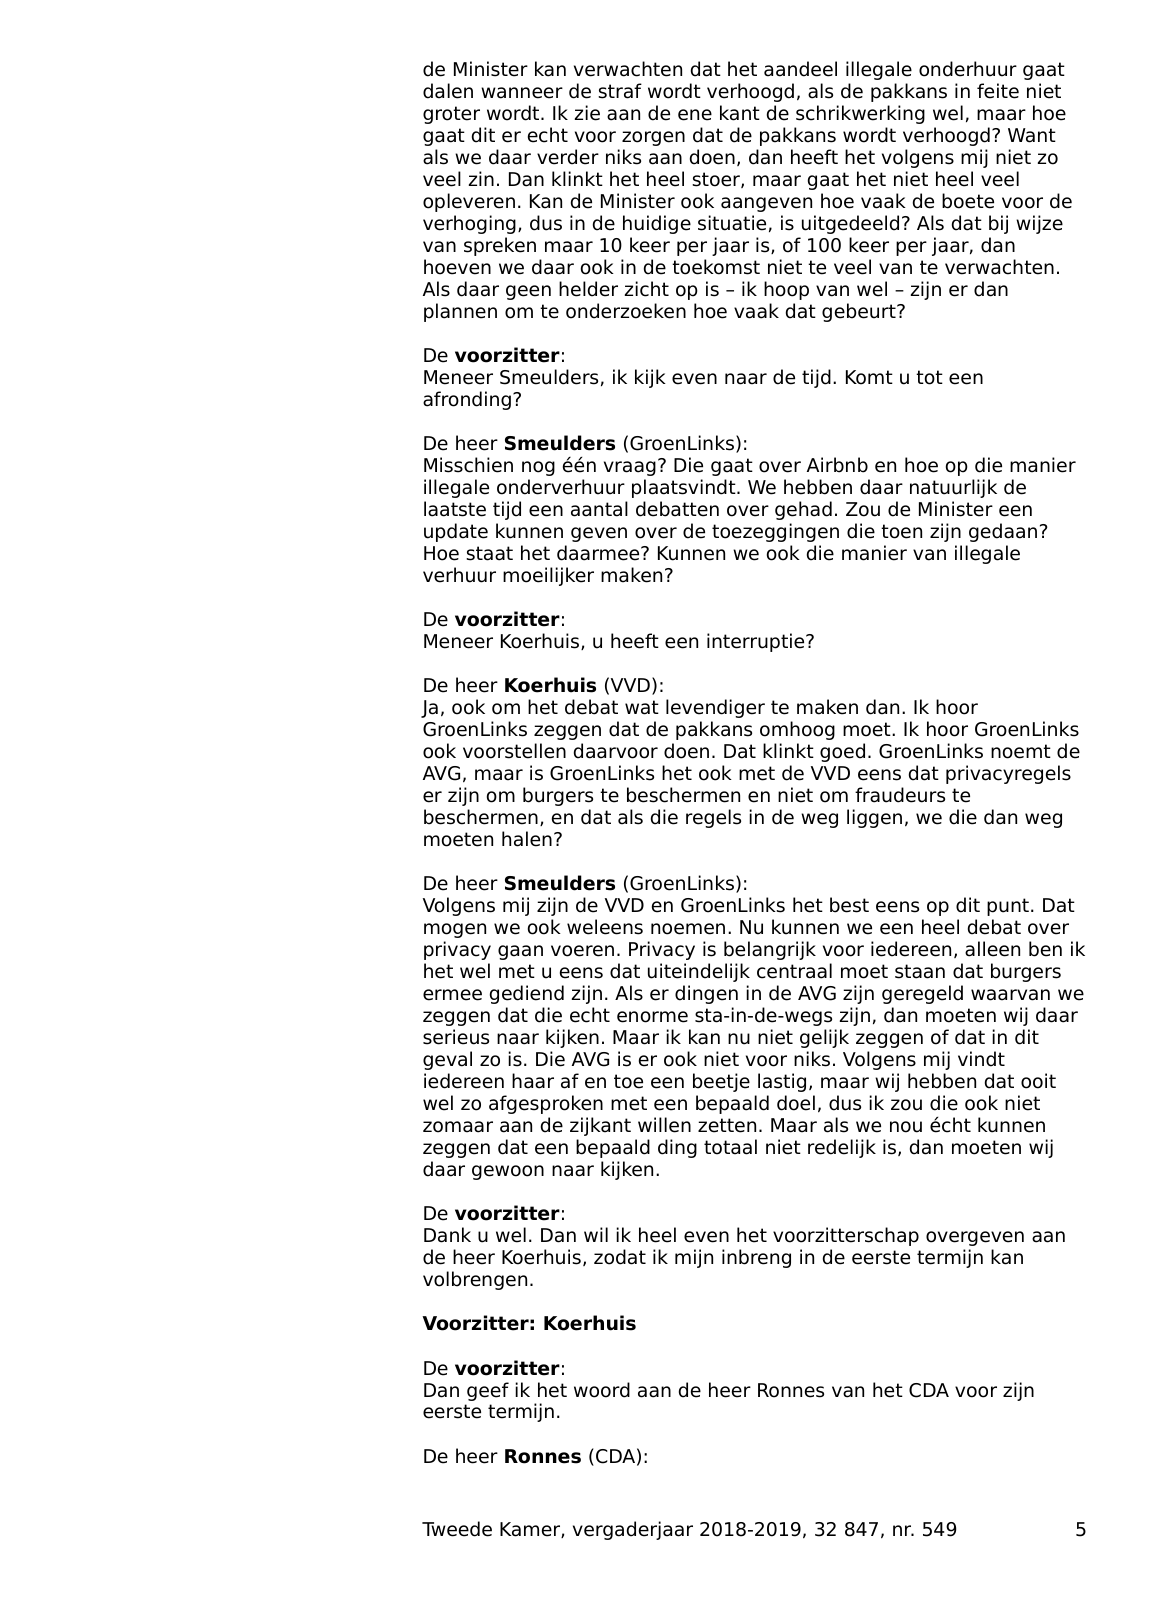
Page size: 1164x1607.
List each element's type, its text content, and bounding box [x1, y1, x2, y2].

text Misschien nog één vraag? Die gaat over Airbnb en hoe op die manier illegale onderverhuur plaatsvindt. We hebben daar natuurlijk de laatste tijd een aantal debatten over gehad. Zou de Minister een update kunnen geven over de toezeggingen die toen zijn gedaan? Hoe staat het daarmee? Kunnen we ook die manier van illegale verhuur moeilijker maken? [422, 455, 1087, 587]
text De voorzitter: [422, 345, 1087, 367]
text de Minister kan verwachten dat het aandeel illegale onderhuur gaat dalen wanneer de straf wordt verhoogd, als de pakkans in feite niet groter wordt. Ik zie aan de ene kant de schrikwerking wel, maar hoe gaat dit er echt voor zorgen dat de pakkans wordt verhoogd? Want als we daar verder niks aan doen, dan heeft het volgens mij niet zo veel zin. Dan klinkt het heel stoer, maar gaat het niet heel veel opleveren. Kan de Minister ook aangeven hoe vaak de boete voor de verhoging, dus in de huidige situatie, is uitgedeeld? Als dat bij wijze van spreken maar 10 keer per jaar is, of 100 keer per jaar, dan hoeven we daar ook in de toekomst niet te veel van te verwachten. Als daar geen helder zicht op is – ik hoop van wel – zijn er dan plannen om te onderzoeken hoe vaak dat gebeurt? [422, 59, 1087, 323]
text De heer Smeulders (GroenLinks): [422, 433, 1087, 455]
text Dank u wel. Dan wil ik heel even het voorzitterschap overgeven aan de heer Koerhuis, zodat ik mijn inbreng in de eerste termijn kan volbrengen. [422, 1225, 1087, 1291]
text De heer Koerhuis (VVD): [422, 675, 1087, 697]
text Dan geef ik het woord aan de heer Ronnes van het CDA voor zijn eerste termijn. [422, 1379, 1087, 1423]
text Volgens mij zijn de VVD en GroenLinks het best eens op dit punt. Dat mogen we ook weleens noemen. Nu kunnen we een heel debat over privacy gaan voeren. Privacy is belangrijk voor iedereen, alleen ben ik het wel met u eens dat uiteindelijk centraal moet staan dat burgers ermee gediend zijn. Als er dingen in de AVG zijn geregeld waarvan we zeggen dat die echt enorme sta-in-de-wegs zijn, dan moeten wij daar serieus naar kijken. Maar ik kan nu niet gelijk zeggen of dat in dit geval zo is. Die AVG is er ook niet voor niks. Volgens mij vindt iedereen haar af en toe een beetje lastig, maar wij hebben dat ooit wel zo afgesproken met een bepaald doel, dus ik zou die ook niet zomaar aan de zijkant willen zetten. Maar als we nou écht kunnen zeggen dat een bepaald ding totaal niet redelijk is, dan moeten wij daar gewoon naar kijken. [422, 895, 1087, 1181]
text Voorzitter: Koerhuis [422, 1313, 1087, 1335]
text Meneer Koerhuis, u heeft een interruptie? [422, 631, 1087, 653]
text De voorzitter: [422, 1357, 1087, 1379]
text Meneer Smeulders, ik kijk even naar de tijd. Komt u tot een afronding? [422, 367, 1087, 411]
text Ja, ook om het debat wat levendiger te maken dan. Ik hoor GroenLinks zeggen dat de pakkans omhoog moet. Ik hoor GroenLinks ook voorstellen daarvoor doen. Dat klinkt goed. GroenLinks noemt de AVG, maar is GroenLinks het ook met de VVD eens dat privacyregels er zijn om burgers te beschermen en niet om fraudeurs te beschermen, en dat als die regels in de weg liggen, we die dan weg moeten halen? [422, 697, 1087, 851]
text De heer Ronnes (CDA): [422, 1446, 1087, 1468]
text De voorzitter: [422, 609, 1087, 631]
text De voorzitter: [422, 1203, 1087, 1225]
text De heer Smeulders (GroenLinks): [422, 873, 1087, 895]
